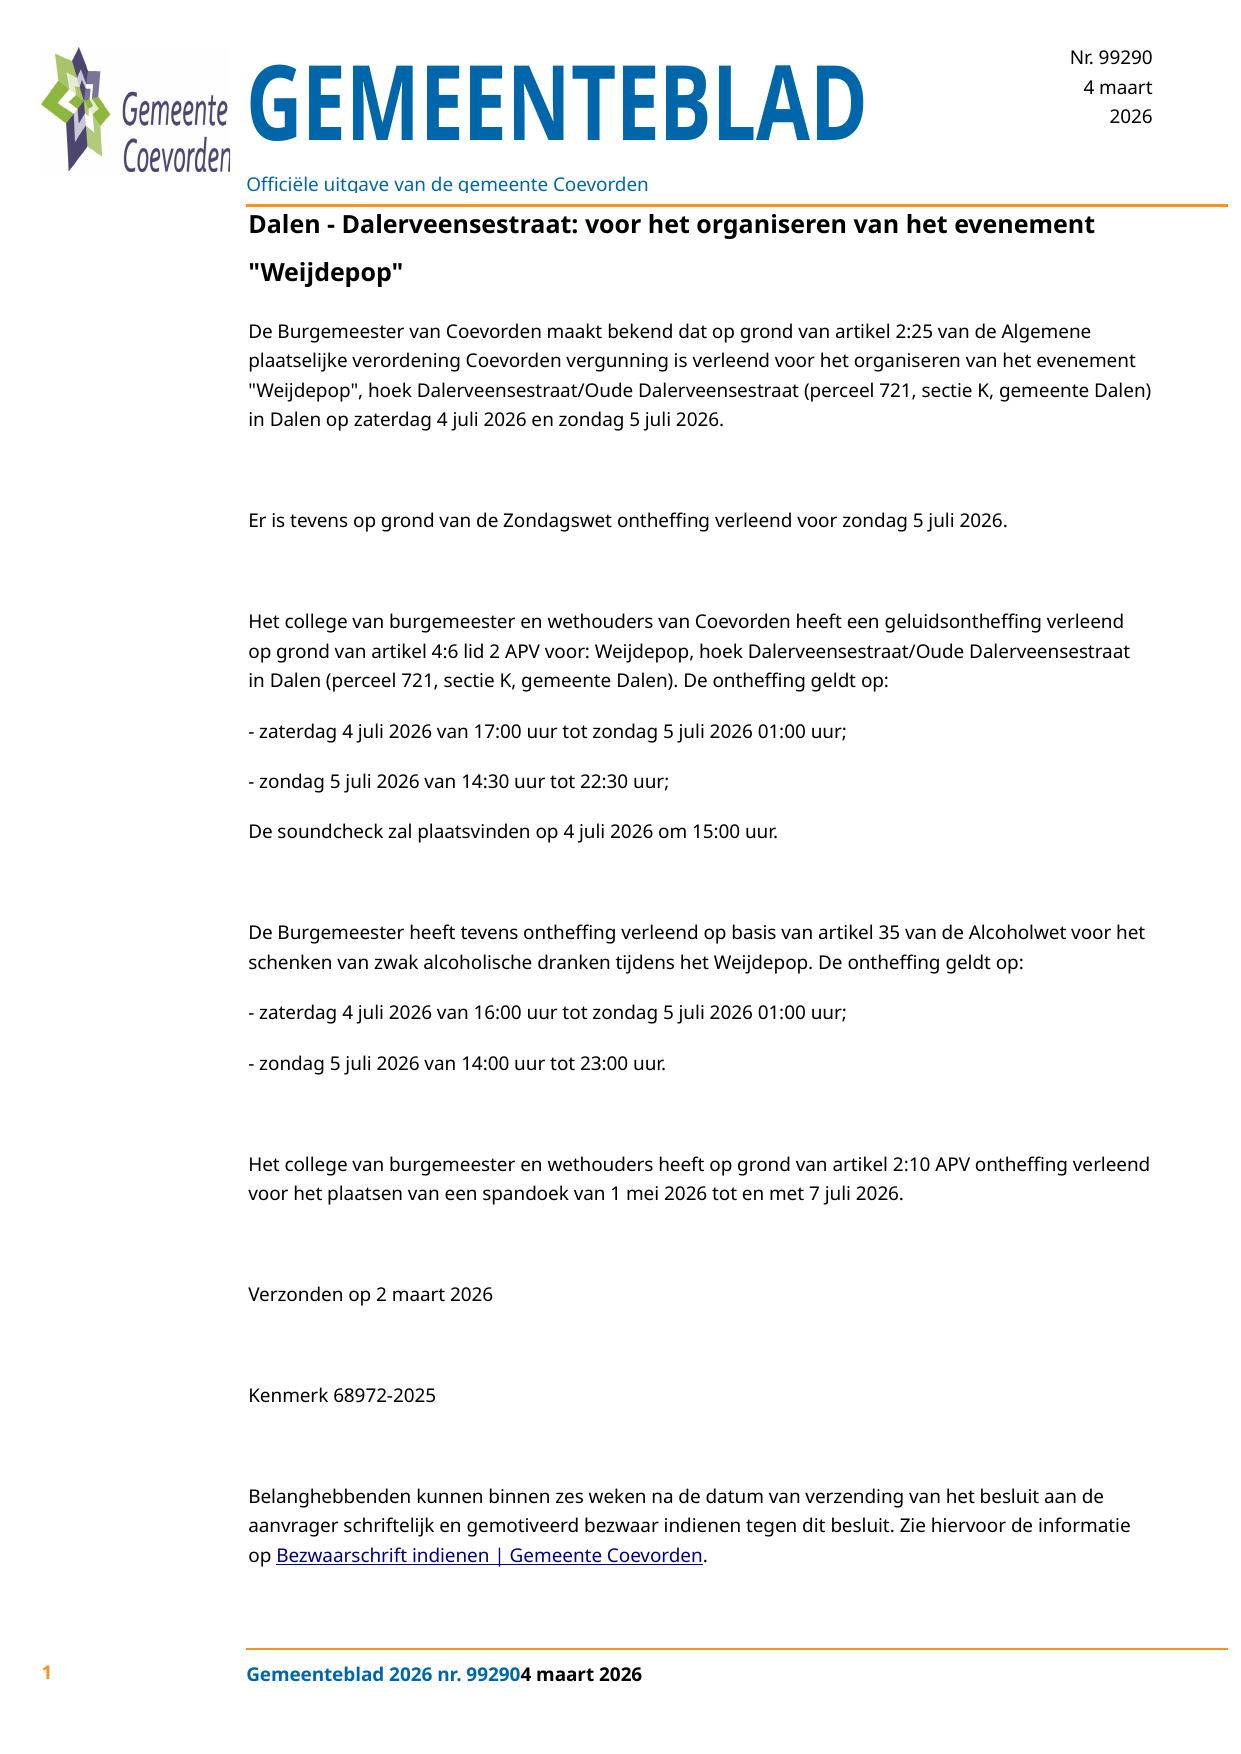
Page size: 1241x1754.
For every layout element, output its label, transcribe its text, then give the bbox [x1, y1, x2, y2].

text Het college van burgemeester en wethouders heeft op grond van artikel 2:10 APV ontheffing verleend voor het plaatsen van een spandoek van 1 mei 2026 tot en met 7 juli 2026. [248, 1151, 1152, 1206]
text De soundcheck zal plaatsvinden op 4 juli 2026 om 15:00 uur. [248, 819, 1152, 844]
text Er is tevens op grond van de Zondagswet ontheffing verleend voor zondag 5 juli 2026. [248, 507, 1152, 533]
text De Burgemeester heeft tevens ontheffing verleend op basis van artikel 35 van de Alcoholwet voor het schenken van zwak alcoholische dranken tijdens het Weijdepop. De ontheffing geldt op: [248, 919, 1152, 975]
text De Burgemeester van Coevorden maakt bekend dat op grond van artikel 2:25 van de Algemene plaatselijke verordening Coevorden vergunning is verleend voor het organiseren van het evenement "Weijdepop", hoek Dalerveensestraat/Oude Dalerveensestraat (perceel 721, sectie K, gemeente Dalen) in Dalen op zaterdag 4 juli 2026 en zondag 5 juli 2026. [248, 318, 1152, 432]
text Het college van burgemeester en wethouders van Coevorden heeft een geluidsontheffing verleend op grond van artikel 4:6 lid 2 APV voor: Weijdepop, hoek Dalerveensestraat/Oude Dalerveensestraat in Dalen (perceel 721, sectie K, gemeente Dalen). De ontheffing geldt op: [248, 608, 1152, 693]
picture [41, 47, 231, 172]
text - zaterdag 4 juli 2026 van 16:00 uur tot zondag 5 juli 2026 01:00 uur; [248, 999, 1152, 1025]
text Verzonden op 2 maart 2026 [248, 1281, 1152, 1307]
text - zaterdag 4 juli 2026 van 17:00 uur tot zondag 5 juli 2026 01:00 uur; [248, 718, 1152, 744]
text Dalen - Dalerveensestraat: voor het organiseren van het evenement "Weijdepop" [248, 207, 1152, 288]
text Kenmerk 68972-2025 [248, 1382, 1152, 1408]
text - zondag 5 juli 2026 van 14:30 uur tot 22:30 uur; [248, 768, 1152, 794]
text Belanghebbenden kunnen binnen zes weken na de datum van verzending van het besluit aan de aanvrager schriftelijk en gemotiveerd bezwaar indienen tegen dit besluit. Zie hiervoor de informatie op Bezwaarschrift indienen | Gemeente Coevorden. [248, 1483, 1152, 1568]
text - zondag 5 juli 2026 van 14:00 uur tot 23:00 uur. [248, 1050, 1152, 1076]
